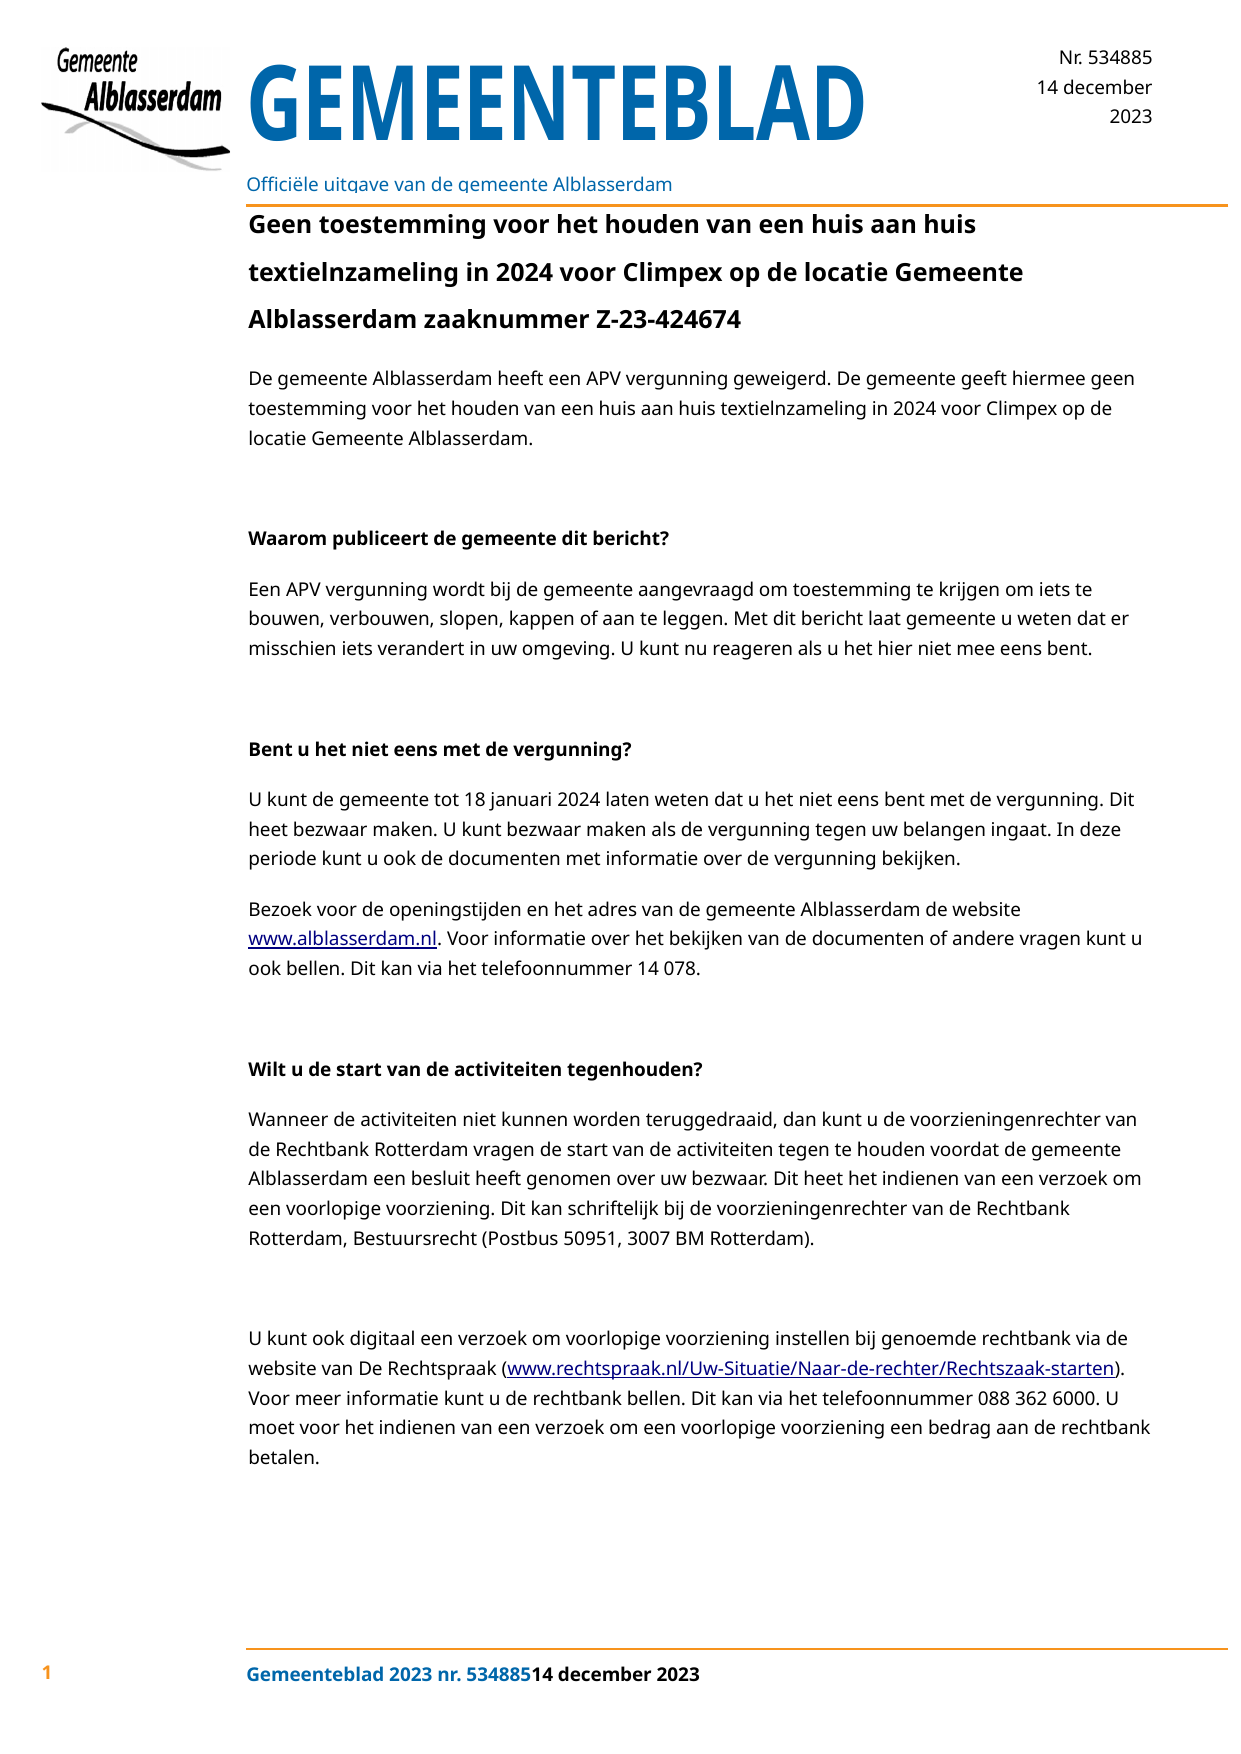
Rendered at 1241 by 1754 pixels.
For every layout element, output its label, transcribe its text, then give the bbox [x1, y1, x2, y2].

text Een APV vergunning wordt bij de gemeente aangevraagd om toestemming te krijgen om iets te bouwen, verbouwen, slopen, kappen of aan te leggen. Met dit bericht laat gemeente u weten dat er misschien iets verandert in uw omgeving. U kunt nu reageren als u het hier niet mee eens bent. [248, 576, 1152, 661]
text Bezoek voor de openingstijden en het adres van de gemeente Alblasserdam de website www.alblasserdam.nl. Voor informatie over het bekijken van de documenten of andere vragen kunt u ook bellen. Dit kan via het telefoonnummer 14 078. [248, 896, 1152, 981]
picture [41, 47, 231, 172]
text De gemeente Alblasserdam heeft een APV vergunning geweigerd. De gemeente geeft hiermee geen toestemming voor het houden van een huis aan huis textielnzameling in 2024 voor Climpex op de locatie Gemeente Alblasserdam. [248, 366, 1152, 450]
text Geen toestemming voor het houden van een huis aan huis textielnzameling in 2024 voor Climpex op de locatie Gemeente Alblasserdam zaaknummer Z-23-424674 [248, 207, 1152, 336]
text U kunt de gemeente tot 18 januari 2024 laten weten dat u het niet eens bent met de vergunning. Dit heet bezwaar maken. U kunt bezwaar maken als de vergunning tegen uw belangen ingaat. In deze periode kunt u ook de documenten met informatie over de vergunning bekijken. [248, 786, 1152, 871]
text Wilt u de start van de activiteiten tegenhouden? [248, 1056, 1152, 1082]
text Bent u het niet eens met de vergunning? [248, 736, 1152, 762]
text U kunt ook digitaal een verzoek om voorlopige voorziening instellen bij genoemde rechtbank via de website van De Rechtspraak (www.rechtspraak.nl/Uw-Situatie/Naar-de-rechter/Rechtszaak-starten). Voor meer informatie kunt u de rechtbank bellen. Dit kan via het telefoonnummer 088 362 6000. U moet voor het indienen van een verzoek om een voorlopige voorziening een bedrag aan de rechtbank betalen. [248, 1326, 1152, 1469]
text Wanneer de activiteiten niet kunnen worden teruggedraaid, dan kunt u de voorzieningenrechter van de Rechtbank Rotterdam vragen de start van de activiteiten tegen te houden voordat de gemeente Alblasserdam een besluit heeft genomen over uw bezwaar. Dit heet het indienen van een verzoek om een voorlopige voorziening. Dit kan schriftelijk bij de voorzieningenrechter van de Rechtbank Rotterdam, Bestuursrecht (Postbus 50951, 3007 BM Rotterdam). [248, 1106, 1152, 1250]
text Waarom publiceert de gemeente dit bericht? [248, 526, 1152, 551]
